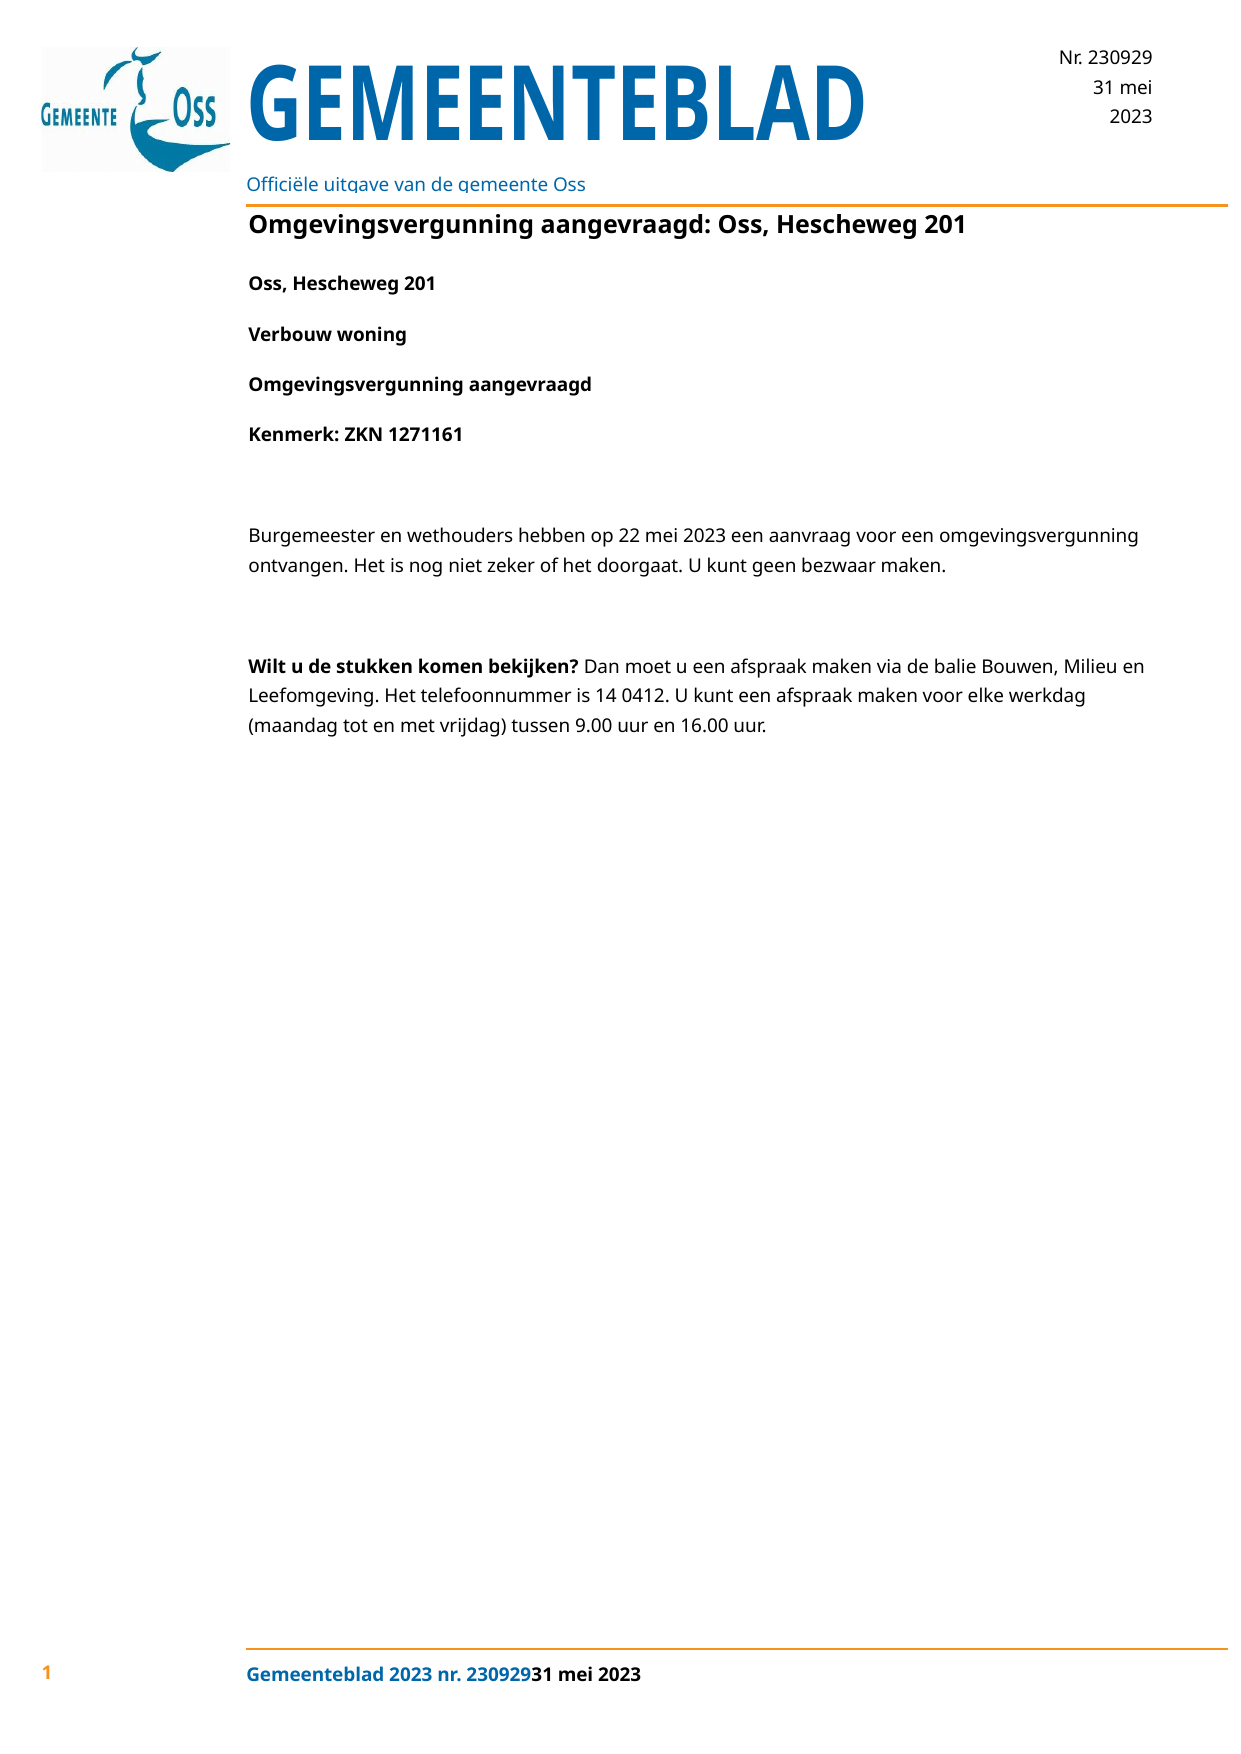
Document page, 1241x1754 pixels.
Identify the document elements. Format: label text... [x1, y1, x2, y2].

text Verbouw woning [248, 321, 1152, 346]
text Burgemeester en wethouders hebben op 22 mei 2023 een aanvraag voor een omgevingsvergunning ontvangen. Het is nog niet zeker of het doorgaat. U kunt geen bezwaar maken. [248, 522, 1152, 578]
text Wilt u de stukken komen bekijken? Dan moet u een afspraak maken via de balie Bouwen, Milieu en Leefomgeving. Het telefoonnummer is 14 0412. U kunt een afspraak maken voor elke werkdag (maandag tot en met vrijdag) tussen 9.00 uur en 16.00 uur. [248, 653, 1152, 738]
text Omgevingsvergunning aangevraagd [248, 371, 1152, 397]
text Kenmerk: ZKN 1271161 [248, 422, 1152, 447]
picture [41, 47, 231, 172]
text Oss, Hescheweg 201 [248, 270, 1152, 296]
text Omgevingsvergunning aangevraagd: Oss, Hescheweg 201 [248, 207, 1152, 241]
